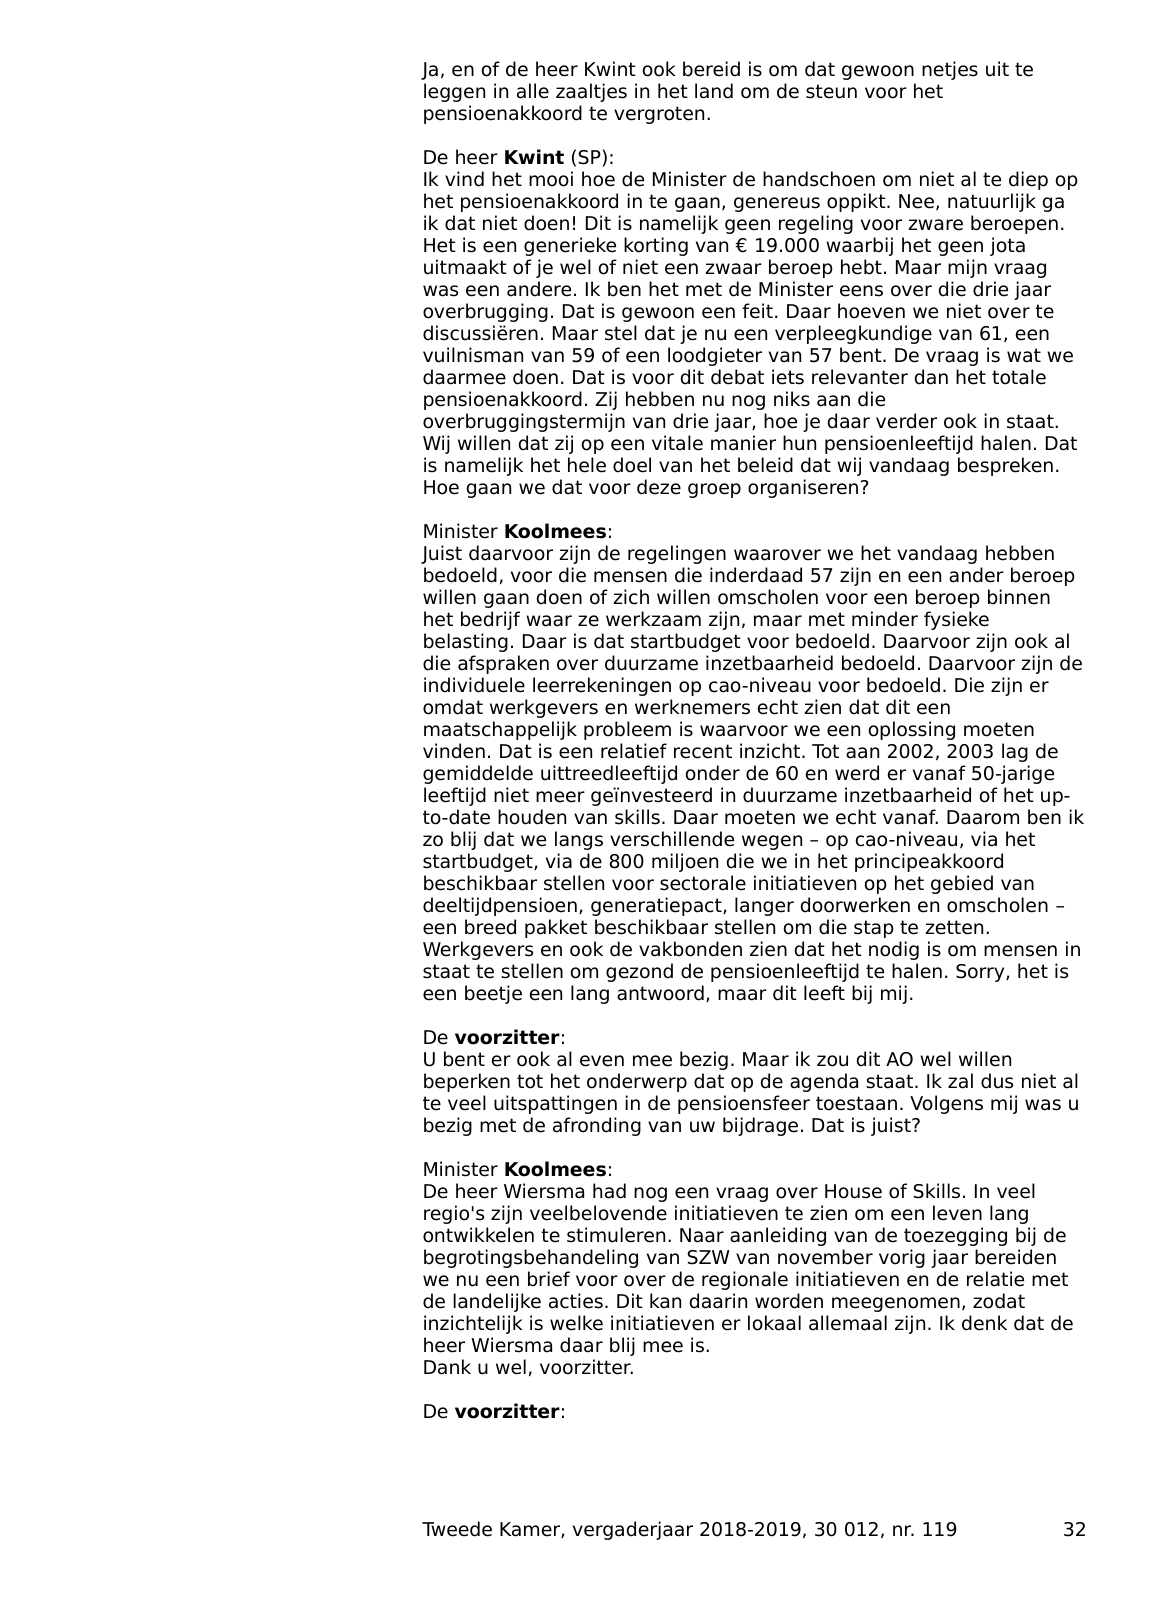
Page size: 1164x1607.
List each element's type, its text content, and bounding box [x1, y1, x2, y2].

text De heer Wiersma had nog een vraag over House of Skills. In veel regio's zijn veelbelovende initiatieven te zien om een leven lang ontwikkelen te stimuleren. Naar aanleiding van de toezegging bij de begrotingsbehandeling van SZW van november vorig jaar bereiden we nu een brief voor over de regionale initiatieven en de relatie met de landelijke acties. Dit kan daarin worden meegenomen, zodat inzichtelijk is welke initiatieven er lokaal allemaal zijn. Ik denk dat de heer Wiersma daar blij mee is. [422, 1181, 1087, 1357]
text Dank u wel, voorzitter. [422, 1357, 1087, 1379]
text De voorzitter: [422, 1401, 1087, 1423]
text Juist daarvoor zijn de regelingen waarover we het vandaag hebben bedoeld, voor die mensen die inderdaad 57 zijn en een ander beroep willen gaan doen of zich willen omscholen voor een beroep binnen het bedrijf waar ze werkzaam zijn, maar met minder fysieke belasting. Daar is dat startbudget voor bedoeld. Daarvoor zijn ook al die afspraken over duurzame inzetbaarheid bedoeld. Daarvoor zijn de individuele leerrekeningen op cao-niveau voor bedoeld. Die zijn er omdat werkgevers en werknemers echt zien dat dit een maatschappelijk probleem is waarvoor we een oplossing moeten vinden. Dat is een relatief recent inzicht. Tot aan 2002, 2003 lag de gemiddelde uittreedleeftijd onder de 60 en werd er vanaf 50-jarige leeftijd niet meer geïnvesteerd in duurzame inzetbaarheid of het up-to-date houden van skills. Daar moeten we echt vanaf. Daarom ben ik zo blij dat we langs verschillende wegen – op cao-niveau, via het startbudget, via de 800 miljoen die we in het principeakkoord beschikbaar stellen voor sectorale initiatieven op het gebied van deeltijdpensioen, generatiepact, langer doorwerken en omscholen – een breed pakket beschikbaar stellen om die stap te zetten. Werkgevers en ook de vakbonden zien dat het nodig is om mensen in staat te stellen om gezond de pensioenleeftijd te halen. Sorry, het is een beetje een lang antwoord, maar dit leeft bij mij. [422, 543, 1087, 1004]
text U bent er ook al even mee bezig. Maar ik zou dit AO wel willen beperken tot het onderwerp dat op de agenda staat. Ik zal dus niet al te veel uitspattingen in de pensioensfeer toestaan. Volgens mij was u bezig met de afronding van uw bijdrage. Dat is juist? [422, 1049, 1087, 1137]
text Ik vind het mooi hoe de Minister de handschoen om niet al te diep op het pensioenakkoord in te gaan, genereus oppikt. Nee, natuurlijk ga ik dat niet doen! Dit is namelijk geen regeling voor zware beroepen. Het is een generieke korting van € 19.000 waarbij het geen jota uitmaakt of je wel of niet een zwaar beroep hebt. Maar mijn vraag was een andere. Ik ben het met de Minister eens over die drie jaar overbrugging. Dat is gewoon een feit. Daar hoeven we niet over te discussiëren. Maar stel dat je nu een verpleegkundige van 61, een vuilnisman van 59 of een loodgieter van 57 bent. De vraag is wat we daarmee doen. Dat is voor dit debat iets relevanter dan het totale pensioenakkoord. Zij hebben nu nog niks aan die overbruggingstermijn van drie jaar, hoe je daar verder ook in staat. Wij willen dat zij op een vitale manier hun pensioenleeftijd halen. Dat is namelijk het hele doel van het beleid dat wij vandaag bespreken. Hoe gaan we dat voor deze groep organiseren? [422, 169, 1087, 499]
text De voorzitter: [422, 1027, 1087, 1049]
text De heer Kwint (SP): [422, 147, 1087, 169]
text Minister Koolmees: [422, 1159, 1087, 1181]
text Ja, en of de heer Kwint ook bereid is om dat gewoon netjes uit te leggen in alle zaaltjes in het land om de steun voor het pensioenakkoord te vergroten. [422, 59, 1087, 125]
text Minister Koolmees: [422, 521, 1087, 543]
